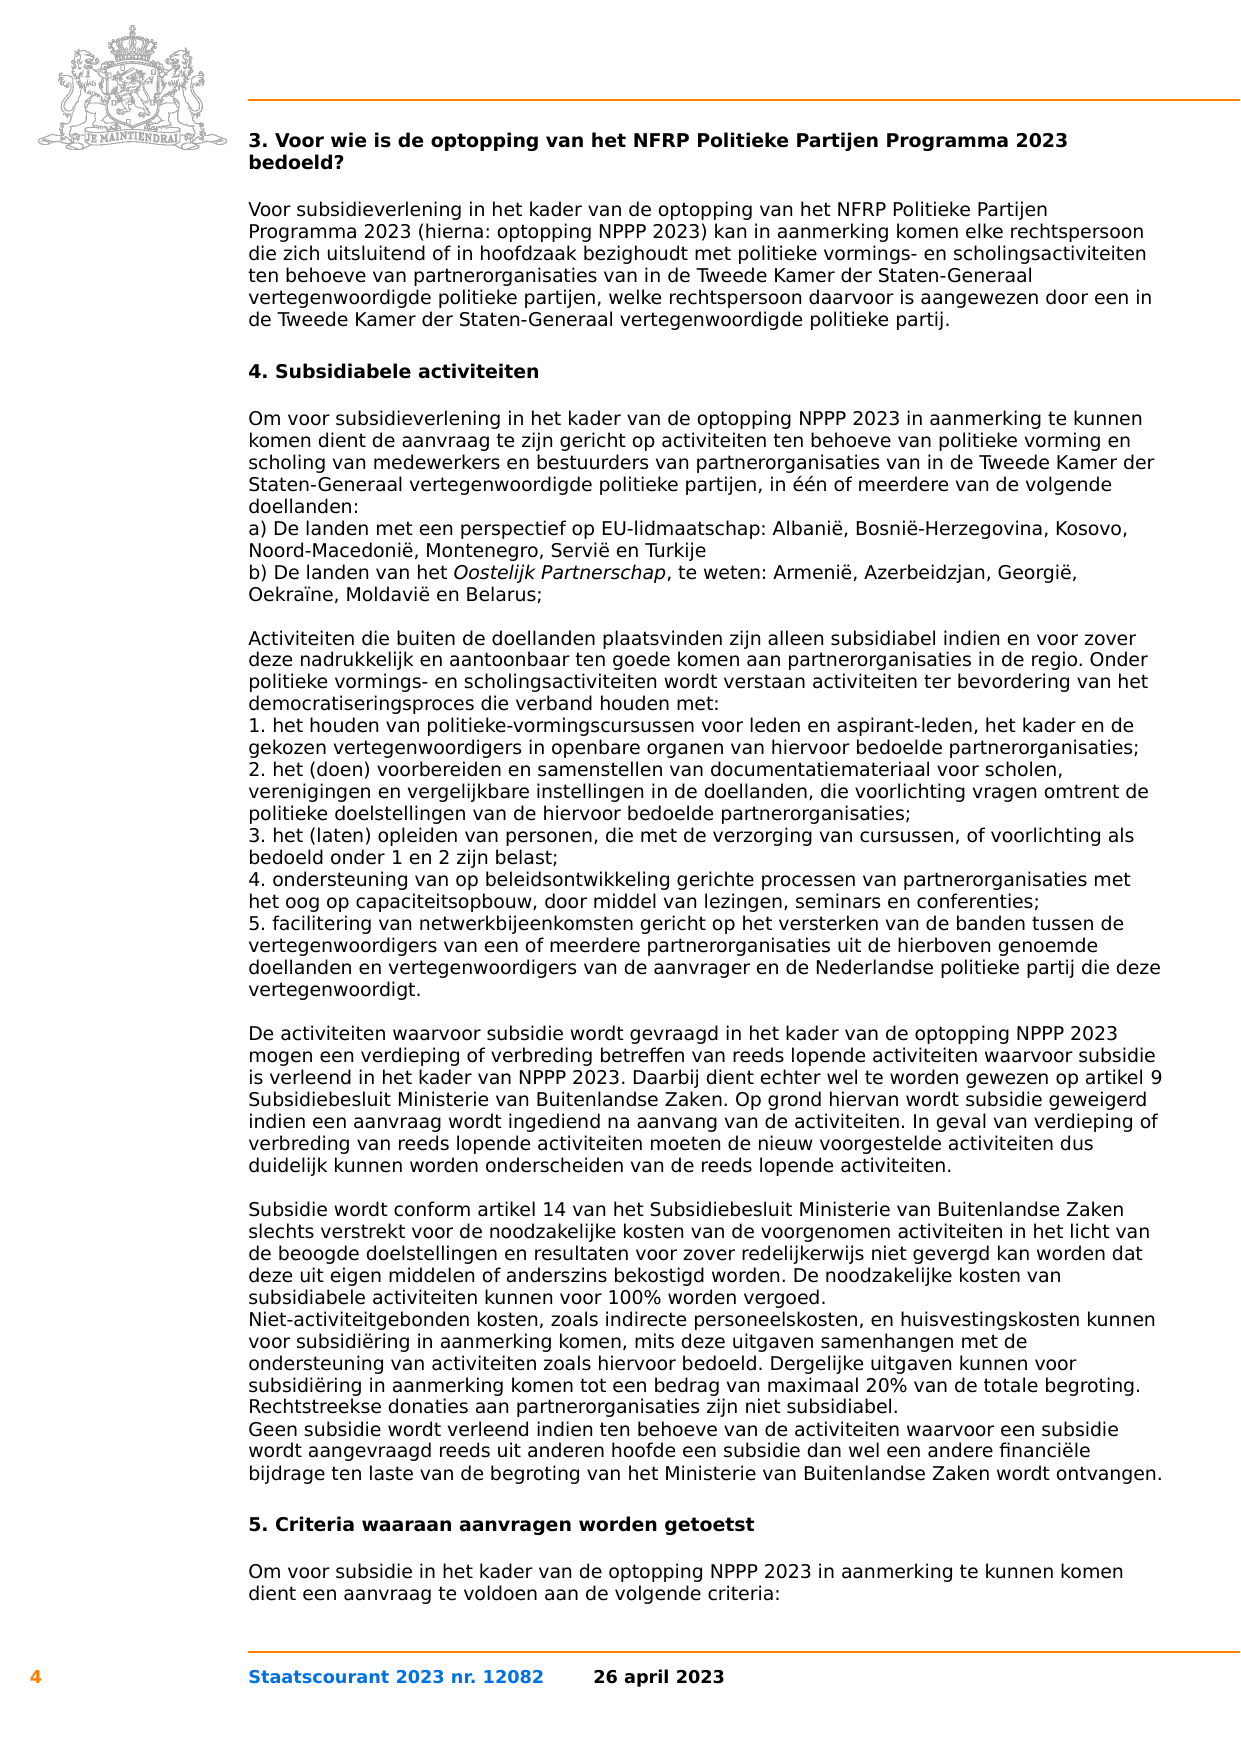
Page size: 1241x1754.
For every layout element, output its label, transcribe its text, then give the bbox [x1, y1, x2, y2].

text 1. het houden van politieke-vormingscursussen voor leden en aspirant-leden, het kader en de gekozen vertegenwoordigers in openbare organen van hiervoor bedoelde partnerorganisaties; [248, 715, 1163, 759]
text 3. het (laten) opleiden van personen, die met de verzorging van cursussen, of voorlichting als bedoeld onder 1 en 2 zijn belast; [248, 825, 1163, 869]
text Activiteiten die buiten de doellanden plaatsvinden zijn alleen subsidiabel indien en voor zover deze nadrukkelijk en aantoonbaar ten goede komen aan partnerorganisaties in de regio. Onder politieke vormings- en scholingsactiviteiten wordt verstaan activiteiten ter bevordering van het democratiseringsproces die verband houden met: [248, 627, 1163, 715]
text 2. het (doen) voorbereiden en samenstellen van documentatiemateriaal voor scholen, verenigingen en vergelijkbare instellingen in de doellanden, die voorlichting vragen omtrent de politieke doelstellingen van de hiervoor bedoelde partnerorganisaties; [248, 759, 1163, 825]
text Rechtstreekse donaties aan partnerorganisaties zijn niet subsidiabel. [248, 1396, 1163, 1418]
text Niet-activiteitgebonden kosten, zoals indirecte personeelskosten, en huisvestingskosten kunnen voor subsidiëring in aanmerking komen, mits deze uitgaven samenhangen met de ondersteuning van activiteiten zoals hiervoor bedoeld. Dergelijke uitgaven kunnen voor subsidiëring in aanmerking komen tot een bedrag van maximaal 20% van de totale begroting. [248, 1308, 1163, 1396]
subtitle 3. Voor wie is de optopping van het NFRP Politieke Partijen Programma 2023 bedoeld? [248, 130, 1163, 174]
text Subsidie wordt conform artikel 14 van het Subsidiebesluit Ministerie van Buitenlandse Zaken slechts verstrekt voor de noodzakelijke kosten van de voorgenomen activiteiten in het licht van de beoogde doelstellingen en resultaten voor zover redelijkerwijs niet gevergd kan worden dat deze uit eigen middelen of anderszins bekostigd worden. De noodzakelijke kosten van subsidiabele activiteiten kunnen voor 100% worden vergoed. [248, 1199, 1163, 1308]
text b) De landen van het Oostelijk Partnerschap, te weten: Armenië, Azerbeidzjan, Georgië, Oekraïne, Moldavië en Belarus; [248, 562, 1163, 606]
text Om voor subsidieverlening in het kader van de optopping NPPP 2023 in aanmerking te kunnen komen dient de aanvraag te zijn gericht op activiteiten ten behoeve van politieke vorming en scholing van medewerkers en bestuurders van partnerorganisaties van in de Tweede Kamer der Staten-Generaal vertegenwoordigde politieke partijen, in één of meerdere van de volgende doellanden: [248, 408, 1163, 518]
text 4. ondersteuning van op beleidsontwikkeling gerichte processen van partnerorganisaties met het oog op capaciteitsopbouw, door middel van lezingen, seminars en conferenties; [248, 869, 1163, 913]
text a) De landen met een perspectief op EU-lidmaatschap: Albanië, Bosnië-Herzegovina, Kosovo, Noord-Macedonië, Montenegro, Servië en Turkije [248, 518, 1163, 562]
text Om voor subsidie in het kader van de optopping NPPP 2023 in aanmerking te kunnen komen dient een aanvraag te voldoen aan de volgende criteria: [248, 1561, 1163, 1605]
subtitle 5. Criteria waaraan aanvragen worden getoetst [248, 1514, 1163, 1536]
text 5. facilitering van netwerkbijeenkomsten gericht op het versterken van de banden tussen de vertegenwoordigers van een of meerdere partnerorganisaties uit de hierboven genoemde doellanden en vertegenwoordigers van de aanvrager en de Nederlandse politieke partij die deze vertegenwoordigt. [248, 913, 1163, 1001]
subtitle 4. Subsidiabele activiteiten [248, 361, 1163, 383]
text De activiteiten waarvoor subsidie wordt gevraagd in het kader van de optopping NPPP 2023 mogen een verdieping of verbreding betreffen van reeds lopende activiteiten waarvoor subsidie is verleend in het kader van NPPP 2023. Daarbij dient echter wel te worden gewezen op artikel 9 Subsidiebesluit Ministerie van Buitenlandse Zaken. Op grond hiervan wordt subsidie geweigerd indien een aanvraag wordt ingediend na aanvang van de activiteiten. In geval van verdieping of verbreding van reeds lopende activiteiten moeten de nieuw voorgestelde activiteiten dus duidelijk kunnen worden onderscheiden van de reeds lopende activiteiten. [248, 1023, 1163, 1177]
text Voor subsidieverlening in het kader van de optopping van het NFRP Politieke Partijen Programma 2023 (hierna: optopping NPPP 2023) kan in aanmerking komen elke rechtspersoon die zich uitsluitend of in hoofdzaak bezighoudt met politieke vormings- en scholingsactiviteiten ten behoeve van partnerorganisaties van in de Tweede Kamer der Staten-Generaal vertegenwoordigde politieke partijen, welke rechtspersoon daarvoor is aangewezen door een in de Tweede Kamer der Staten-Generaal vertegenwoordigde politieke partij. [248, 199, 1163, 331]
picture [38, 25, 227, 150]
text Geen subsidie wordt verleend indien ten behoeve van de activiteiten waarvoor een subsidie wordt aangevraagd reeds uit anderen hoofde een subsidie dan wel een andere financiële bijdrage ten laste van de begroting van het Ministerie van Buitenlandse Zaken wordt ontvangen. [248, 1418, 1163, 1484]
